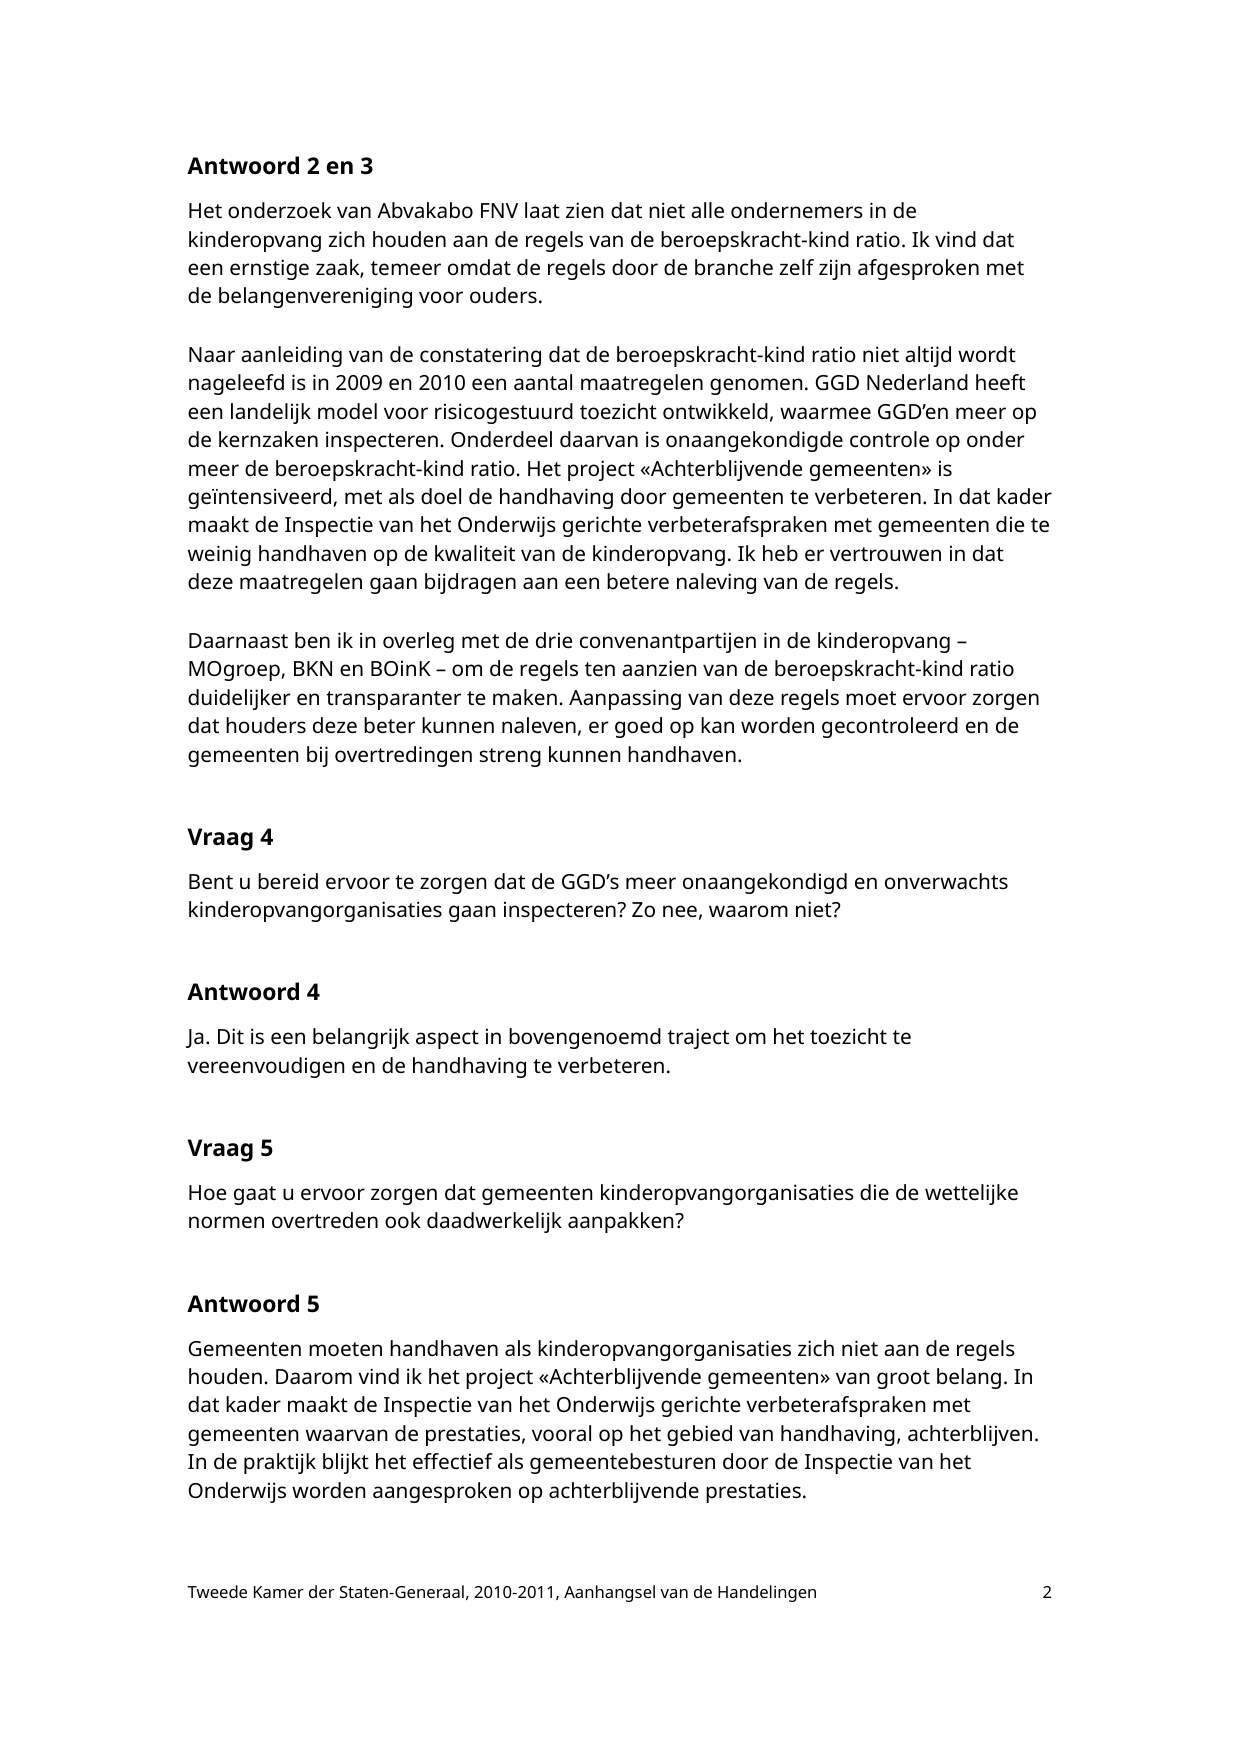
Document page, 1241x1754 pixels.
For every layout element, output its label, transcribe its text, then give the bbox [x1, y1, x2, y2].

text Ja. Dit is een belangrijk aspect in bovengenoemd traject om het toezicht te vereenvoudigen en de handhaving te verbeteren. [187, 1022, 1053, 1079]
text Het onderzoek van Abvakabo FNV laat zien dat niet alle ondernemers in de kinderopvang zich houden aan de regels van de beroepskracht-kind ratio. Ik vind dat een ernstige zaak, temeer omdat de regels door de branche zelf zijn afgesproken met de belangenvereniging voor ouders. [187, 196, 1053, 310]
text Bent u bereid ervoor te zorgen dat de GGD’s meer onaangekondigd en onverwachts kinderopvangorganisaties gaan inspecteren? Zo nee, waarom niet? [187, 867, 1053, 924]
text Daarnaast ben ik in overleg met de drie convenantpartijen in de kinderopvang – MOgroep, BKN en BOinK – om de regels ten aanzien van de beroepskracht-kind ratio duidelijker en transparanter te maken. Aanpassing van deze regels moet ervoor zorgen dat houders deze beter kunnen naleven, er goed op kan worden gecontroleerd en de gemeenten bij overtredingen streng kunnen handhaven. [187, 626, 1053, 768]
text Naar aanleiding van de constatering dat de beroepskracht-kind ratio niet altijd wordt nageleefd is in 2009 en 2010 een aantal maatregelen genomen. GGD Nederland heeft een landelijk model voor risicogestuurd toezicht ontwikkeld, waarmee GGD’en meer op de kernzaken inspecteren. Onderdeel daarvan is onaangekondigde controle op onder meer de beroepskracht-kind ratio. Het project «Achterblijvende gemeenten» is geïntensiveerd, met als doel de handhaving door gemeenten te verbeteren. In dat kader maakt de Inspectie van het Onderwijs gerichte verbeterafspraken met gemeenten die te weinig handhaven op de kwaliteit van de kinderopvang. Ik heb er vertrouwen in dat deze maatregelen gaan bijdragen aan een betere naleving van de regels. [187, 340, 1053, 596]
subtitle Vraag 5 [187, 1132, 1053, 1163]
subtitle Vraag 4 [187, 821, 1053, 852]
subtitle Antwoord 4 [187, 976, 1053, 1007]
subtitle Antwoord 5 [187, 1287, 1053, 1319]
subtitle Antwoord 2 en 3 [187, 150, 1053, 181]
text Hoe gaat u ervoor zorgen dat gemeenten kinderopvangorganisaties die de wettelijke normen overtreden ook daadwerkelijk aanpakken? [187, 1178, 1053, 1235]
text Gemeenten moeten handhaven als kinderopvangorganisaties zich niet aan de regels houden. Daarom vind ik het project «Achterblijvende gemeenten» van groot belang. In dat kader maakt de Inspectie van het Onderwijs gerichte verbeterafspraken met gemeenten waarvan de prestaties, vooral op het gebied van handhaving, achterblijven. In de praktijk blijkt het effectief als gemeentebesturen door de Inspectie van het Onderwijs worden aangesproken op achterblijvende prestaties. [187, 1334, 1053, 1504]
